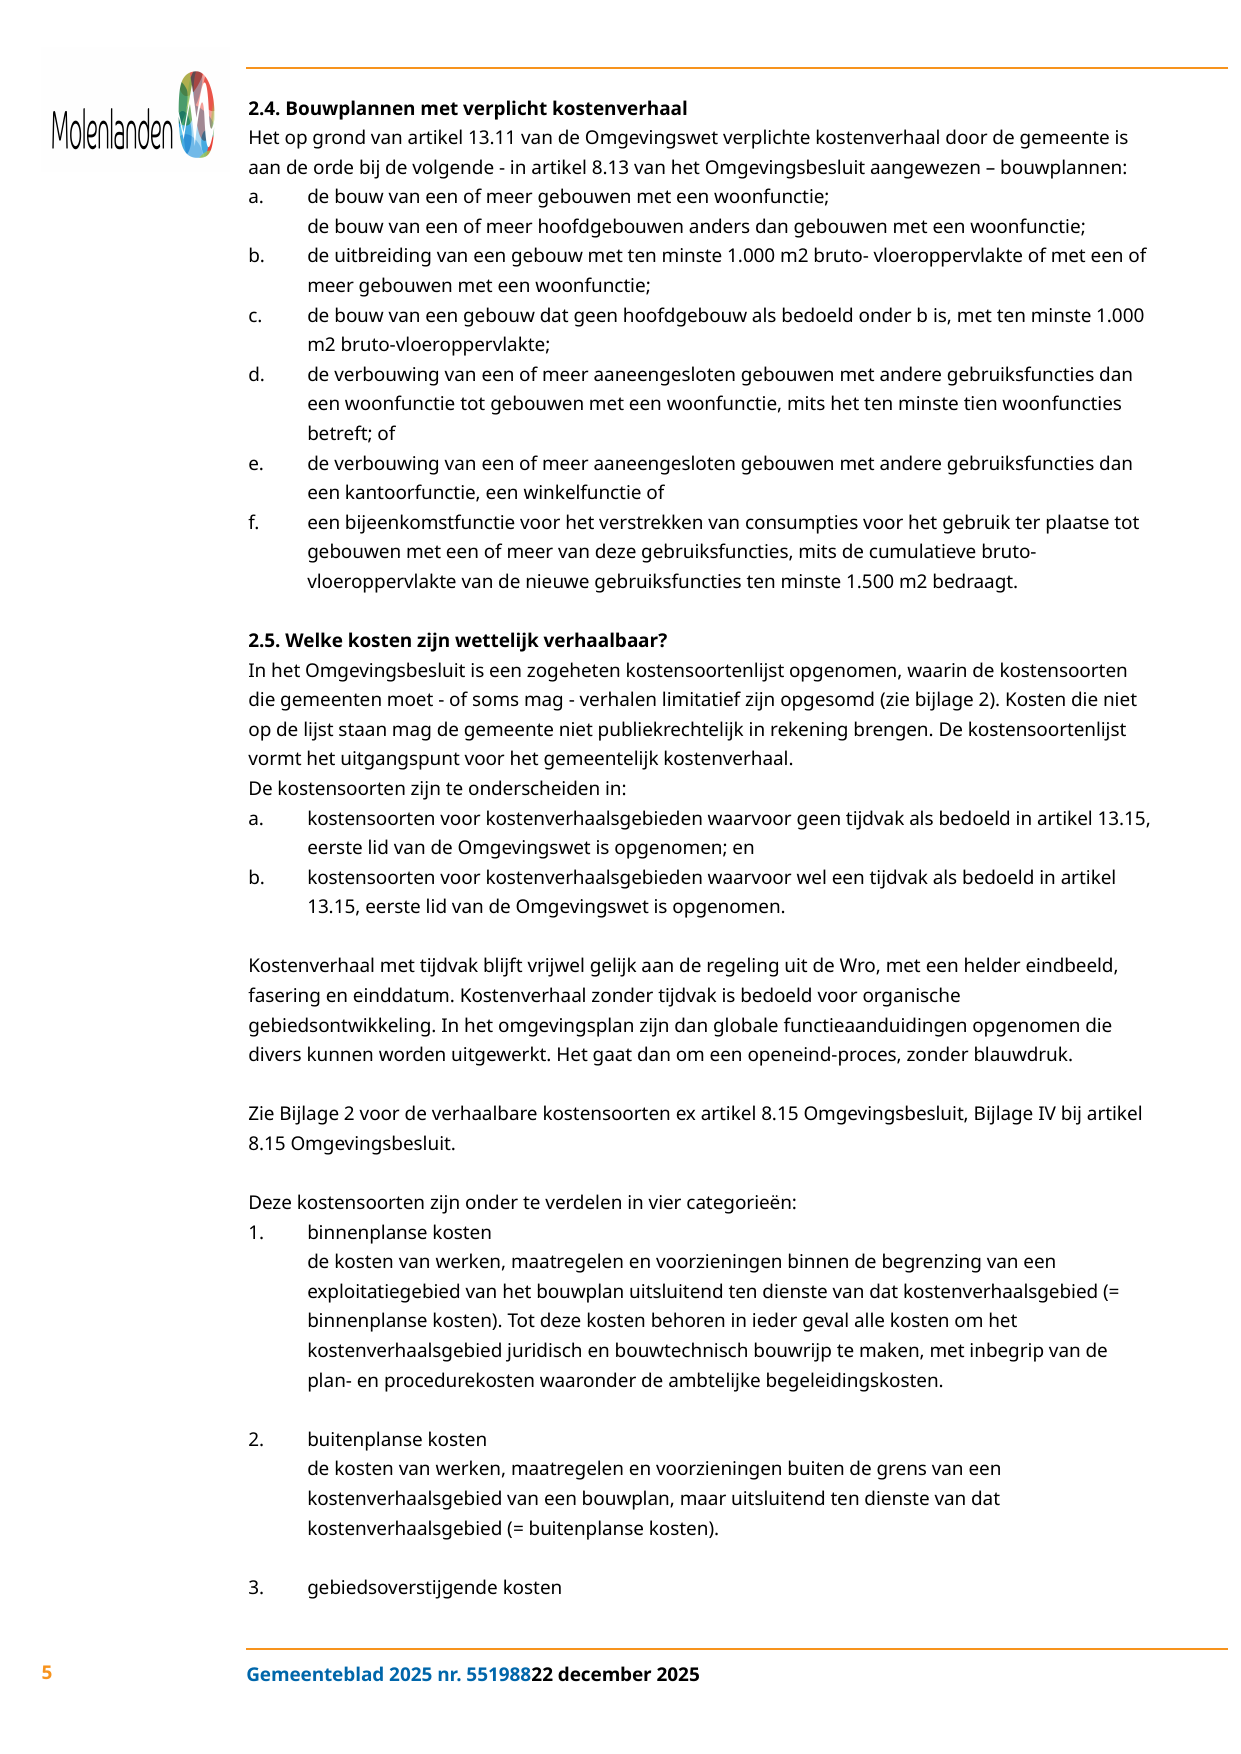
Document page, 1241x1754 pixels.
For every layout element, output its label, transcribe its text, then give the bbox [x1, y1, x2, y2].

text Kostenverhaal met tijdvak blijft vrijwel gelijk aan de regeling uit de Wro, met een helder eindbeeld, fasering en einddatum. Kostenverhaal zonder tijdvak is bedoeld voor organische gebiedsontwikkeling. In het omgevingsplan zijn dan globale functieaanduidingen opgenomen die divers kunnen worden uitgewerkt. Het gaat dan om een openeind-proces, zonder blauwdruk. [248, 953, 1152, 1067]
text Deze kostensoorten zijn onder te verdelen in vier categorieën: [248, 1189, 1152, 1215]
list binnenplanse kosten [248, 1219, 1152, 1245]
text In het Omgevingsbesluit is een zogeheten kostensoortenlijst opgenomen, waarin de kostensoorten die gemeenten moet - of soms mag - verhalen limitatief zijn opgesomd (zie bijlage 2). Kosten die niet op de lijst staan mag de gemeente niet publiekrechtelijk in rekening brengen. De kostensoortenlijst vormt het uitgangspunt voor het gemeentelijk kostenverhaal. [248, 657, 1152, 771]
text 2.5. Welke kosten zijn wettelijk verhaalbaar? [248, 627, 1152, 653]
list de bouw van een gebouw dat geen hoofdgebouw als bedoeld onder b is, met ten minste 1.000 m2 bruto-vloeroppervlakte; [248, 302, 1152, 357]
list gebiedsoverstijgende kosten [248, 1574, 1152, 1600]
picture [41, 47, 231, 172]
list de kosten van werken, maatregelen en voorzieningen binnen de begrenzing van een exploitatiegebied van het bouwplan uitsluitend ten dienste van dat kostenverhaalsgebied (= binnenplanse kosten). Tot deze kosten behoren in ieder geval alle kosten om het kostenverhaalsgebied juridisch en bouwtechnisch bouwrijp te maken, met inbegrip van de plan- en procedurekosten waaronder de ambtelijke begeleidingskosten. [248, 1248, 1152, 1393]
list kostensoorten voor kostenverhaalsgebieden waarvoor geen tijdvak als bedoeld in artikel 13.15, eerste lid van de Omgevingswet is opgenomen; en [248, 805, 1152, 860]
list de verbouwing van een of meer aaneengesloten gebouwen met andere gebruiksfuncties dan een woonfunctie tot gebouwen met een woonfunctie, mits het ten minste tien woonfuncties betreft; of [248, 361, 1152, 446]
list de kosten van werken, maatregelen en voorzieningen buiten de grens van een kostenverhaalsgebied van een bouwplan, maar uitsluitend ten dienste van dat kostenverhaalsgebied (= buitenplanse kosten). [248, 1456, 1152, 1541]
text Het op grond van artikel 13.11 van de Omgevingswet verplichte kostenverhaal door de gemeente is aan de orde bij de volgende - in artikel 8.13 van het Omgevingsbesluit aangewezen – bouwplannen: [248, 124, 1152, 180]
list kostensoorten voor kostenverhaalsgebieden waarvoor wel een tijdvak als bedoeld in artikel 13.15, eerste lid van de Omgevingswet is opgenomen. [248, 864, 1152, 919]
list de bouw van een of meer gebouwen met een woonfunctie; [248, 183, 1152, 209]
list de verbouwing van een of meer aaneengesloten gebouwen met andere gebruiksfuncties dan een kantoorfunctie, een winkelfunctie of [248, 450, 1152, 505]
list de bouw van een of meer hoofdgebouwen anders dan gebouwen met een woonfunctie; [248, 213, 1152, 239]
list de uitbreiding van een gebouw met ten minste 1.000 m2 bruto- vloeroppervlakte of met een of meer gebouwen met een woonfunctie; [248, 243, 1152, 298]
list een bijeenkomstfunctie voor het verstrekken van consumpties voor het gebruik ter plaatse tot gebouwen met een of meer van deze gebruiksfuncties, mits de cumulatieve bruto-vloeroppervlakte van de nieuwe gebruiksfuncties ten minste 1.500 m2 bedraagt. [248, 509, 1152, 594]
text Zie Bijlage 2 voor de verhaalbare kostensoorten ex artikel 8.15 Omgevingsbesluit, Bijlage IV bij artikel 8.15 Omgevingsbesluit. [248, 1101, 1152, 1156]
text De kostensoorten zijn te onderscheiden in: [248, 775, 1152, 801]
list buitenplanse kosten [248, 1426, 1152, 1452]
text 2.4. Bouwplannen met verplicht kostenverhaal [248, 95, 1152, 121]
